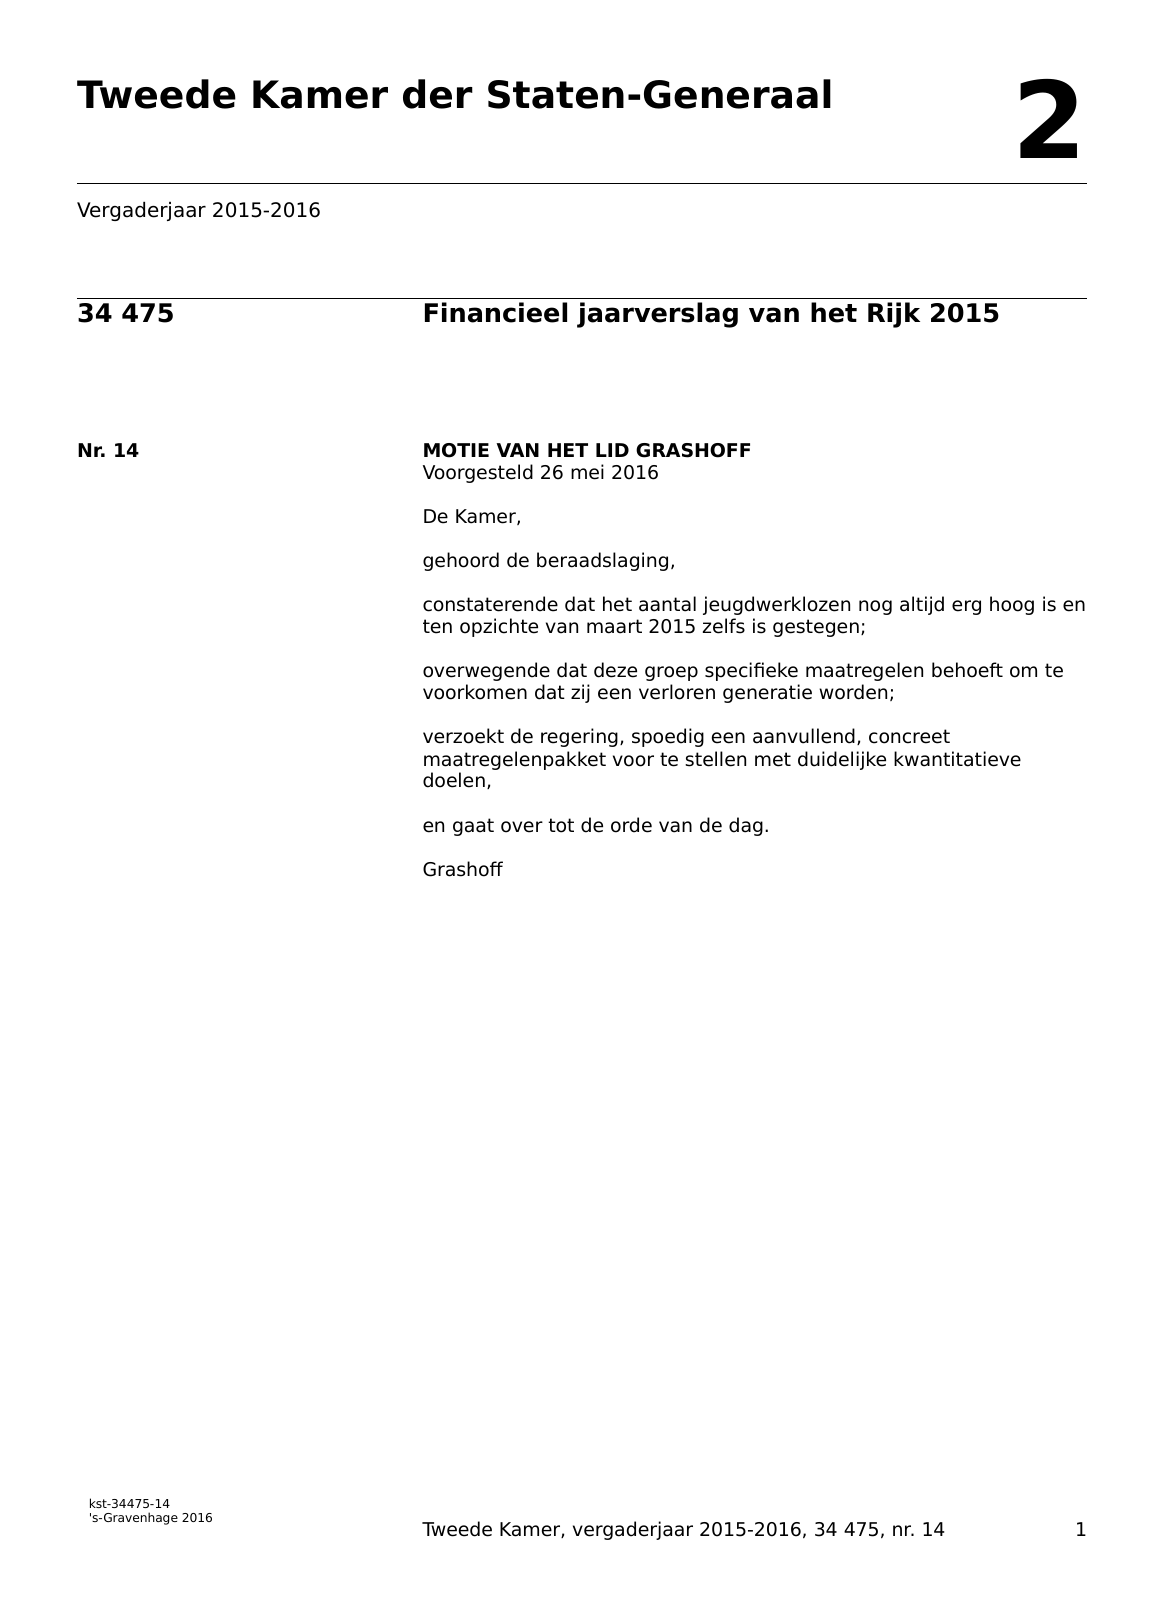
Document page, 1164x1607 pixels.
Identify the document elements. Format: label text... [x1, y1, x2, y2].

subtitle 34 475 Financieel jaarverslag van het Rijk 2015 [77, 299, 1087, 329]
table_header 2 [886, 59, 1087, 183]
text constaterende dat het aantal jeugdwerklozen nog altijd erg hoog is en ten opzichte van maart 2015 zelfs is gestegen; [422, 594, 1087, 638]
text overwegende dat deze groep specifieke maatregelen behoeft om te voorkomen dat zij een verloren generatie worden; [422, 660, 1087, 704]
subtitle Nr. 14 MOTIE VAN HET LID GRASHOFF [77, 440, 1087, 462]
table_cell Vergaderjaar 2015-2016 [77, 184, 1087, 298]
text verzoekt de regering, spoedig een aanvullend, concreet maatregelenpakket voor te stellen met duidelijke kwantitatieve doelen, [422, 726, 1087, 792]
text en gaat over tot de orde van de dag. [422, 814, 1087, 837]
text Grashoff [422, 859, 1087, 881]
text kst-34475-14 [88, 1497, 323, 1511]
text 's-Gravenhage 2016 [88, 1511, 323, 1525]
table_header Tweede Kamer der Staten-Generaal [77, 59, 886, 183]
text Voorgesteld 26 mei 2016 [422, 462, 1087, 484]
text gehoord de beraadslaging, [422, 550, 1087, 572]
text De Kamer, [422, 506, 1087, 528]
